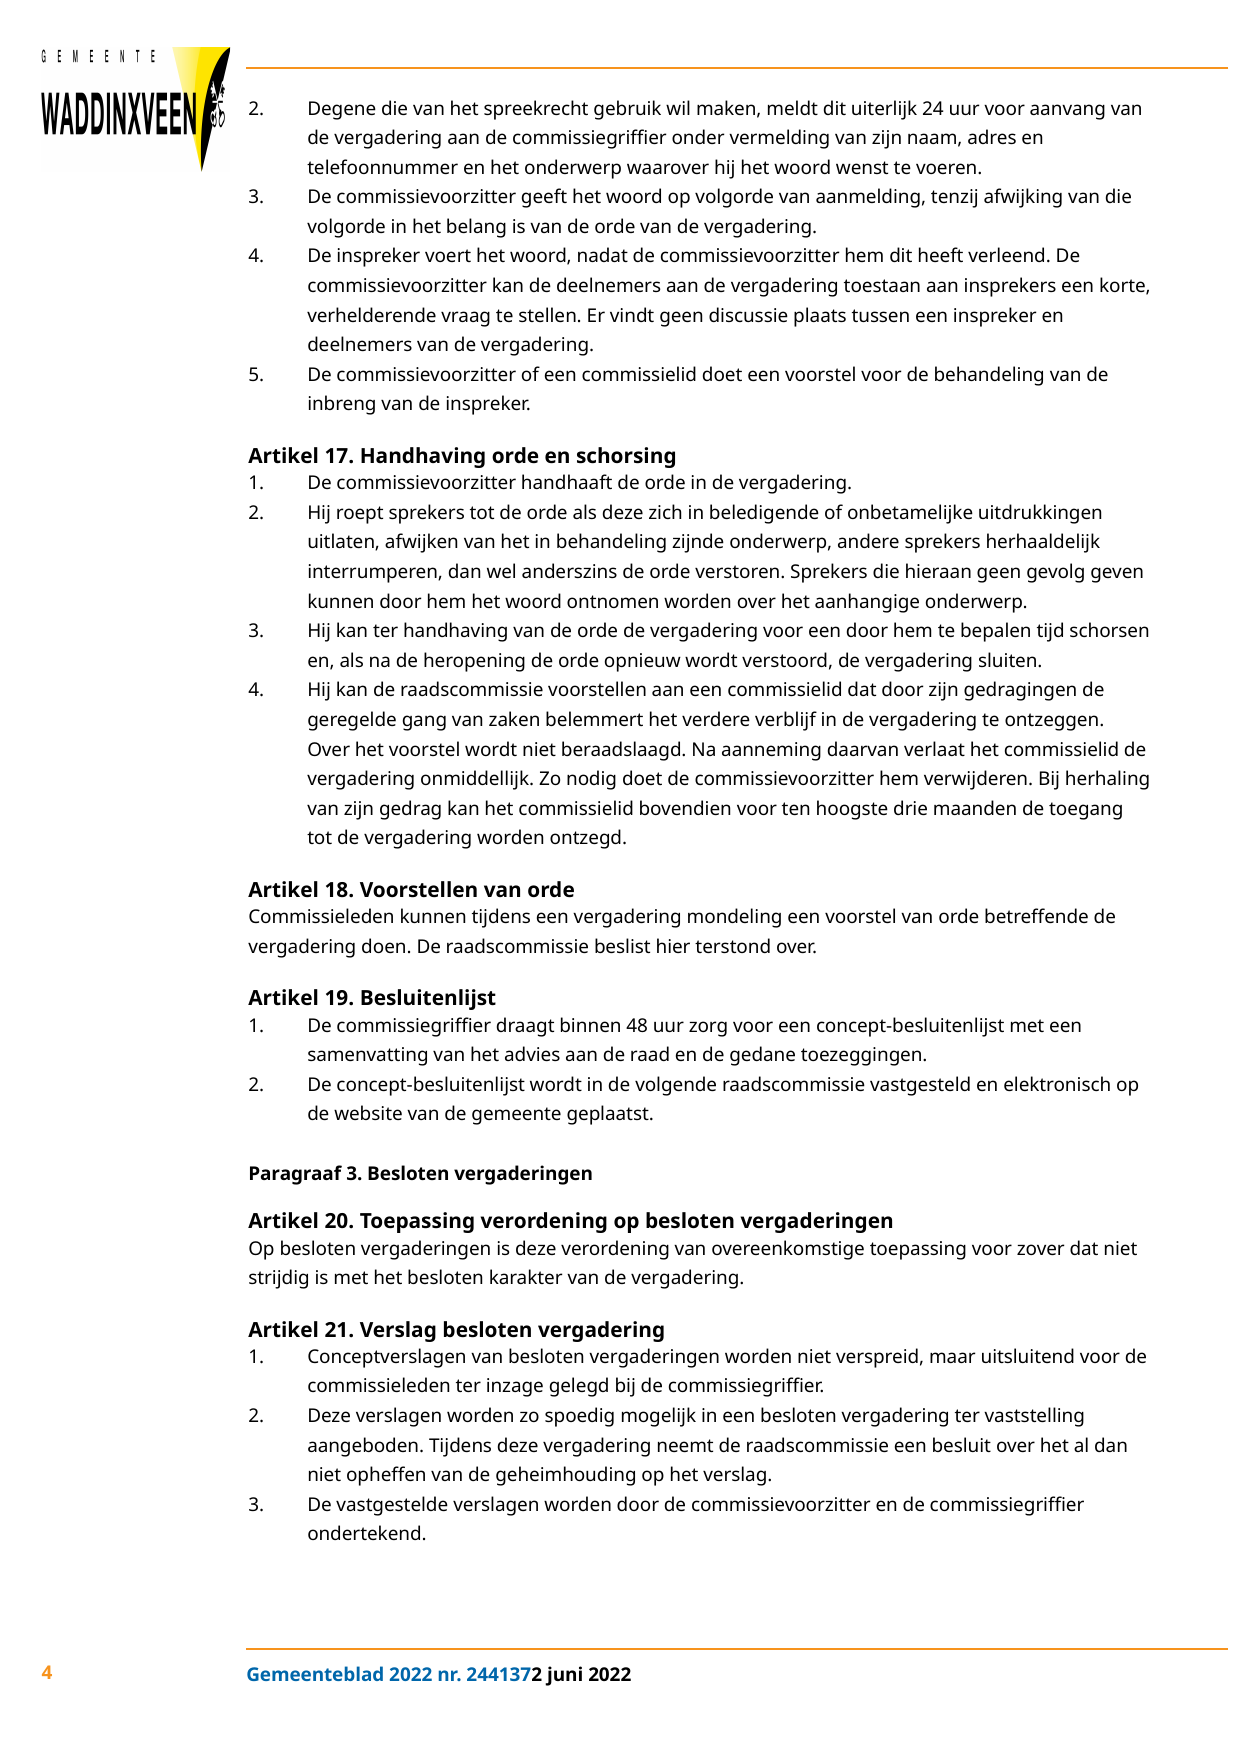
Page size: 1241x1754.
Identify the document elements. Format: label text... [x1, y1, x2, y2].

list De inspreker voert het woord, nadat de commissievoorzitter hem dit heeft verleend. De commissievoorzitter kan de deelnemers aan de vergadering toestaan aan insprekers een korte, verhelderende vraag te stellen. Er vindt geen discussie plaats tussen een inspreker en deelnemers van de vergadering. [248, 243, 1152, 357]
list De commissiegriffier draagt binnen 48 uur zorg voor een concept-besluitenlijst met een samenvatting van het advies aan de raad en de gedane toezeggingen. [248, 1012, 1152, 1067]
list De vastgestelde verslagen worden door de commissievoorzitter en de commissiegriffier ondertekend. [248, 1491, 1152, 1546]
text Commissieleden kunnen tijdens een vergadering mondeling een voorstel van orde betreffende de vergadering doen. De raadscommissie beslist hier terstond over. [248, 903, 1152, 959]
list Degene die van het spreekrecht gebruik wil maken, meldt dit uiterlijk 24 uur voor aanvang van de vergadering aan de commissiegriffier onder vermelding van zijn naam, adres en telefoonnummer en het onderwerp waarover hij het woord wenst te voeren. [248, 95, 1152, 180]
list De concept-besluitenlijst wordt in de volgende raadscommissie vastgesteld en elektronisch op de website van de gemeente geplaatst. [248, 1071, 1152, 1126]
text Artikel 18. Voorstellen van orde [248, 875, 1152, 903]
list De commissievoorzitter geeft het woord op volgorde van aanmelding, tenzij afwijking van die volgorde in het belang is van de orde van de vergadering. [248, 183, 1152, 239]
text Artikel 21. Verslag besloten vergadering [248, 1315, 1152, 1343]
text Op besloten vergaderingen is deze verordening van overeenkomstige toepassing voor zover dat niet strijdig is met het besloten karakter van de vergadering. [248, 1235, 1152, 1290]
list Hij kan ter handhaving van de orde de vergadering voor een door hem te bepalen tijd schorsen en, als na de heropening de orde opnieuw wordt verstoord, de vergadering sluiten. [248, 617, 1152, 673]
picture [41, 47, 231, 172]
list Deze verslagen worden zo spoedig mogelijk in een besloten vergadering ter vaststelling aangeboden. Tijdens deze vergadering neemt de raadscommissie een besluit over het al dan niet opheffen van de geheimhouding op het verslag. [248, 1402, 1152, 1487]
list De commissievoorzitter handhaaft de orde in de vergadering. [248, 469, 1152, 495]
text Artikel 19. Besluitenlijst [248, 983, 1152, 1012]
text Artikel 17. Handhaving orde en schorsing [248, 441, 1152, 469]
list De commissievoorzitter of een commissielid doet een voorstel voor de behandeling van de inbreng van de inspreker. [248, 361, 1152, 416]
list Conceptverslagen van besloten vergaderingen worden niet verspreid, maar uitsluitend voor de commissieleden ter inzage gelegd bij de commissiegriffier. [248, 1343, 1152, 1398]
list Hij roept sprekers tot de orde als deze zich in beledigende of onbetamelijke uitdrukkingen uitlaten, afwijken van het in behandeling zijnde onderwerp, andere sprekers herhaaldelijk interrumperen, dan wel anderszins de orde verstoren. Sprekers die hieraan geen gevolg geven kunnen door hem het woord ontnomen worden over het aanhangige onderwerp. [248, 499, 1152, 613]
list Hij kan de raadscommissie voorstellen aan een commissielid dat door zijn gedragingen de geregelde gang van zaken belemmert het verdere verblijf in de vergadering te ontzeggen. Over het voorstel wordt niet beraadslaagd. Na aanneming daarvan verlaat het commissielid de vergadering onmiddellijk. Zo nodig doet de commissievoorzitter hem verwijderen. Bij herhaling van zijn gedrag kan het commissielid bovendien voor ten hoogste drie maanden de toegang tot de vergadering worden ontzegd. [248, 677, 1152, 850]
text Paragraaf 3. Besloten vergaderingen [248, 1160, 1152, 1185]
text Artikel 20. Toepassing verordening op besloten vergaderingen [248, 1206, 1152, 1235]
